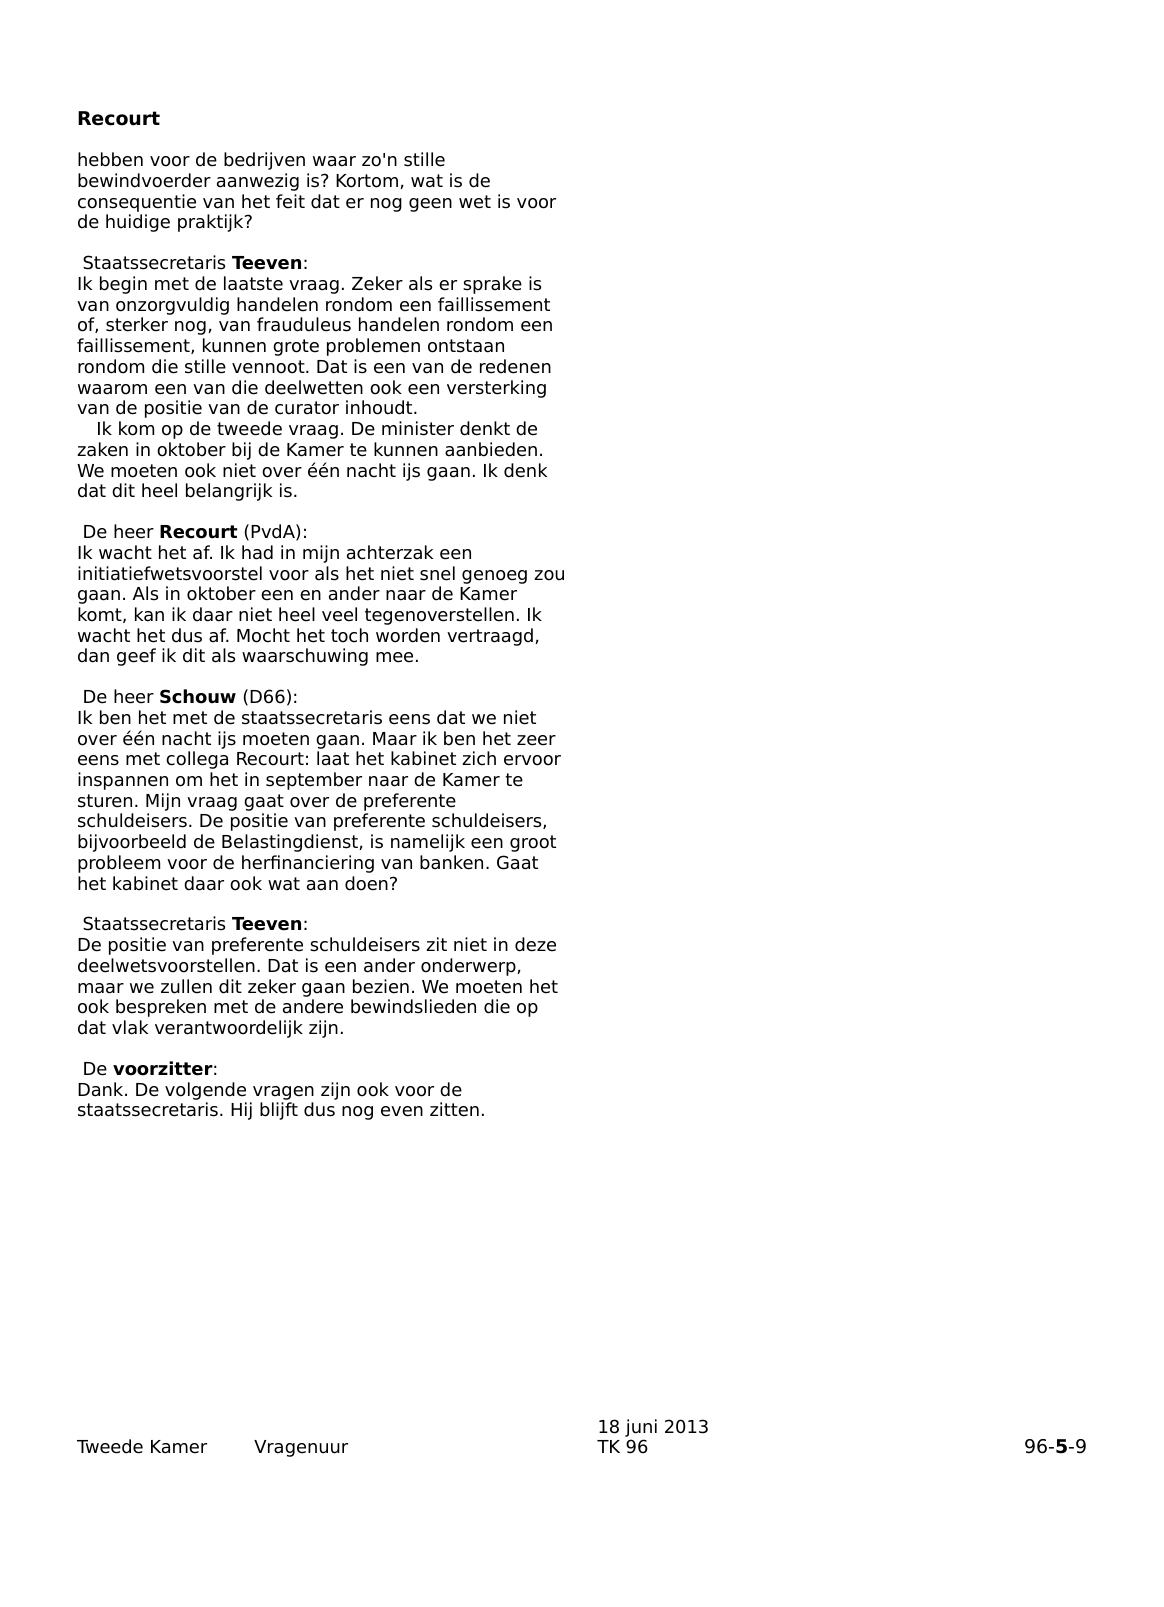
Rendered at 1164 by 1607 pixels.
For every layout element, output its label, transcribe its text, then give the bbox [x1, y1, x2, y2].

text Ik wacht het af. Ik had in mijn achterzak een initiatiefwetsvoorstel voor als het niet snel genoeg zou gaan. Als in oktober een en ander naar de Kamer komt, kan ik daar niet heel veel tegenoverstellen. Ik wacht het dus af. Mocht het toch worden vertraagd, dan geef ik dit als waarschuwing mee. [77, 543, 567, 667]
text Ik kom op de tweede vraag. De minister denkt de zaken in oktober bij de Kamer te kunnen aanbieden. We moeten ook niet over één nacht ijs gaan. Ik denk dat dit heel belangrijk is. [77, 419, 567, 502]
text Ik begin met de laatste vraag. Zeker als er sprake is van onzorgvuldig handelen rondom een faillissement of, sterker nog, van frauduleus handelen rondom een faillissement, kunnen grote problemen ontstaan rondom die stille vennoot. Dat is een van de redenen waarom een van die deelwetten ook een versterking van de positie van de curator inhoudt. [77, 274, 567, 419]
text De heer Schouw (D66): [77, 687, 567, 708]
text De positie van preferente schuldeisers zit niet in deze deelwetsvoorstellen. Dat is een ander onderwerp, maar we zullen dit zeker gaan bezien. We moeten het ook bespreken met de andere bewindslieden die op dat vlak verantwoordelijk zijn. [77, 935, 567, 1039]
text De heer Recourt (PvdA): [77, 522, 567, 543]
text Dank. De volgende vragen zijn ook voor de staatssecretaris. Hij blijft dus nog even zitten. [77, 1079, 567, 1121]
text De voorzitter: [77, 1059, 567, 1079]
text Ik ben het met de staatssecretaris eens dat we niet over één nacht ijs moeten gaan. Maar ik ben het zeer eens met collega Recourt: laat het kabinet zich ervoor inspannen om het in september naar de Kamer te sturen. Mijn vraag gaat over de preferente schuldeisers. De positie van preferente schuldeisers, bijvoorbeeld de Belastingdienst, is namelijk een groot probleem voor de herfinanciering van banken. Gaat het kabinet daar ook wat aan doen? [77, 708, 567, 894]
text Staatssecretaris Teeven: [77, 914, 567, 935]
text hebben voor de bedrijven waar zo'n stille bewindvoerder aanwezig is? Kortom, wat is de consequentie van het feit dat er nog geen wet is voor de huidige praktijk? [77, 150, 567, 233]
text Staatssecretaris Teeven: [77, 253, 567, 274]
